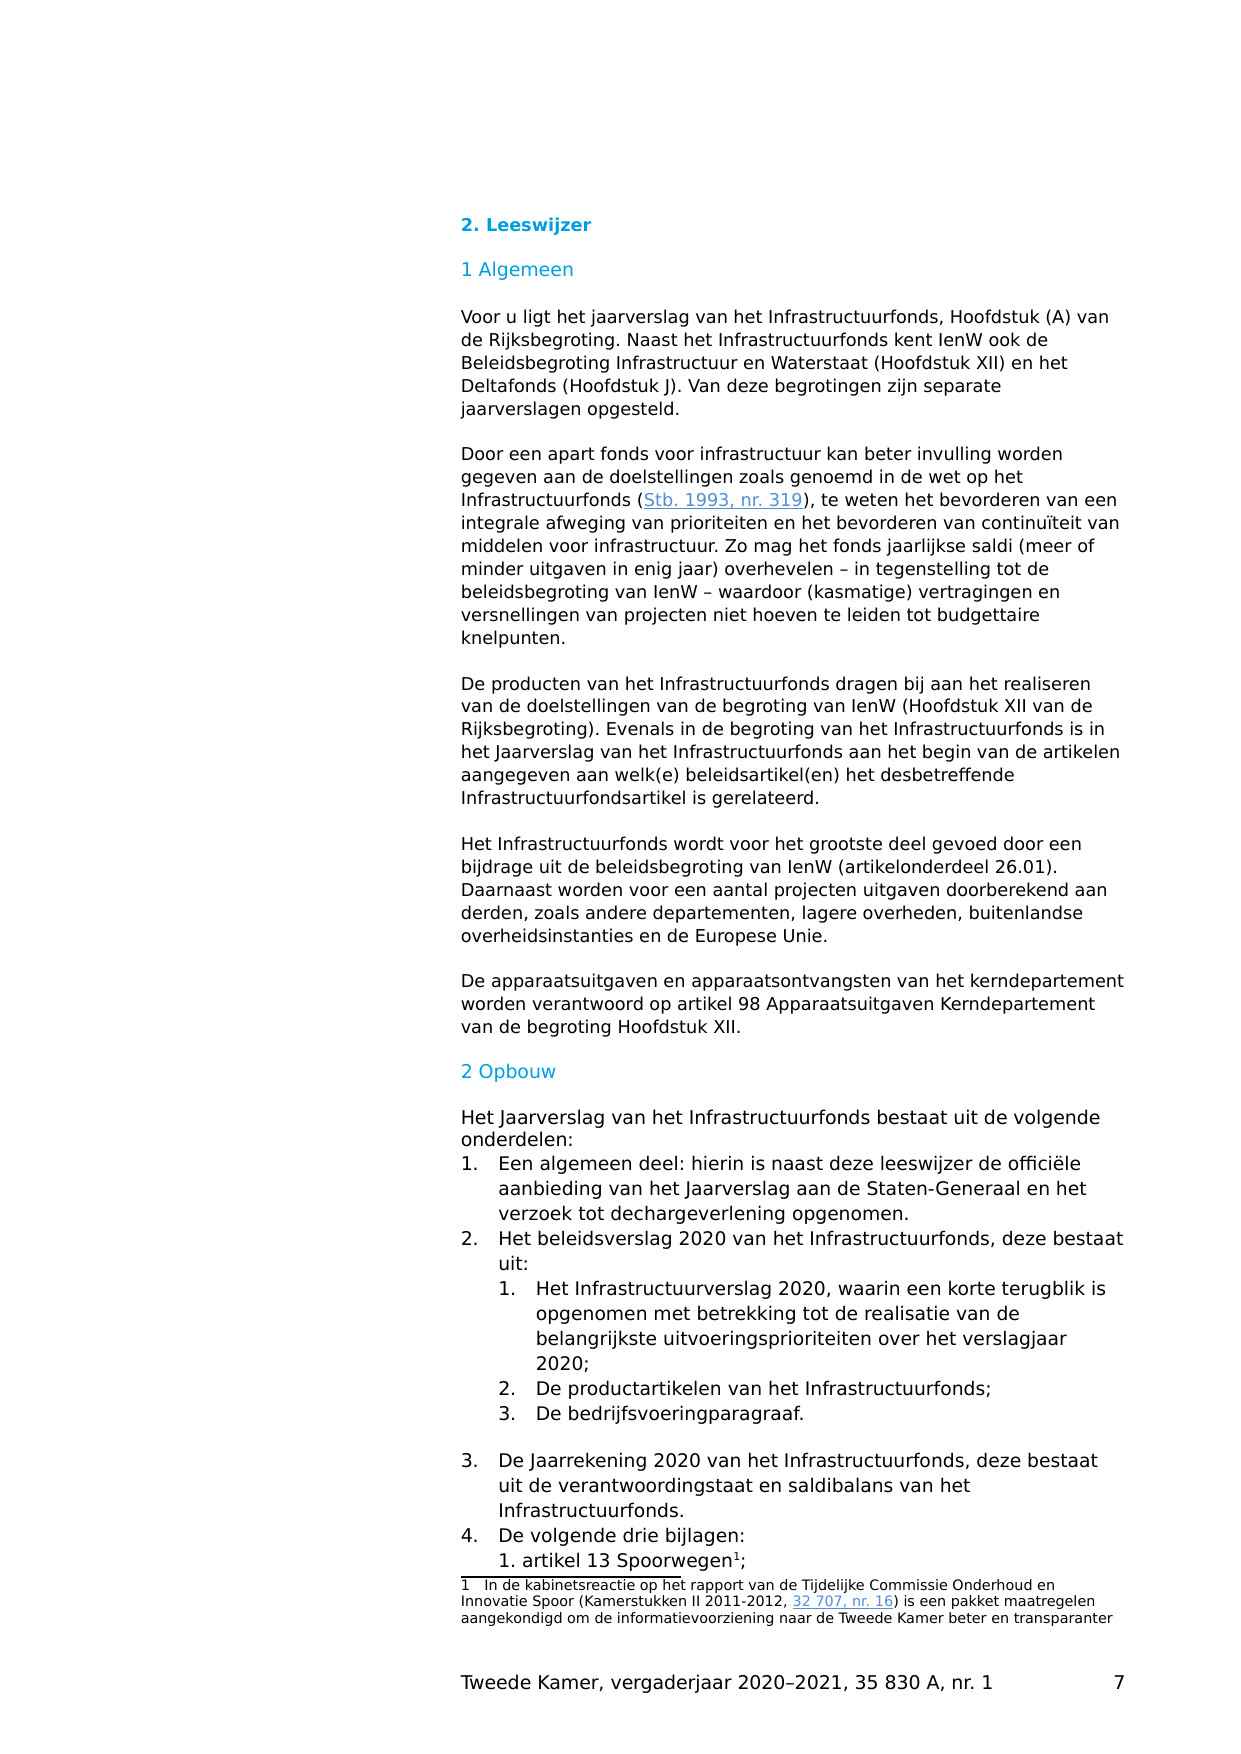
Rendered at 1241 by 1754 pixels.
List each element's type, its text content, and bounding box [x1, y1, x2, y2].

list Het Infrastructuurverslag 2020, waarin een korte terugblik is opgenomen met betrekking tot de realisatie van de belangrijkste uitvoeringsprioriteiten over het verslagjaar 2020; [498, 1276, 1125, 1376]
title 1 Algemeen [461, 259, 1125, 281]
text Voor u ligt het jaarverslag van het Infrastructuurfonds, Hoofdstuk (A) van de Rijksbegroting. Naast het Infrastructuurfonds kent IenW ook de Beleidsbegroting Infrastructuur en Waterstaat (Hoofdstuk XII) en het Deltafonds (Hoofdstuk J). Van deze begrotingen zijn separate jaarverslagen opgesteld. [461, 305, 1125, 419]
text Het Jaarverslag van het Infrastructuurfonds bestaat uit de volgende onderdelen: [461, 1107, 1125, 1151]
list __In de kabinetsreactie op het rapport van de Tijdelijke Commissie Onderhoud en Innovatie Spoor (Kamerstukken II 2011-2012, 32 707, nr. 16) is een pakket maatregelen aangekondigd om de informatievoorziening naar de Tweede Kamer beter en transparanter [461, 1577, 1125, 1627]
list 1. artikel 13 Spoorwegen; [461, 1548, 1125, 1573]
text Het Infrastructuurfonds wordt voor het grootste deel gevoed door een bijdrage uit de beleidsbegroting van IenW (artikelonderdeel 26.01). Daarnaast worden voor een aantal projecten uitgaven doorberekend aan derden, zoals andere departementen, lagere overheden, buitenlandse overheidsinstanties en de Europese Unie. [461, 832, 1125, 947]
text Door een apart fonds voor infrastructuur kan beter invulling worden gegeven aan de doelstellingen zoals genoemd in de wet op het Infrastructuurfonds (Stb. 1993, nr. 319), te weten het bevorderen van een integrale afweging van prioriteiten en het bevorderen van continuïteit van middelen voor infrastructuur. Zo mag het fonds jaarlijkse saldi (meer of minder uitgaven in enig jaar) overhevelen – in tegenstelling tot de beleidsbegroting van IenW – waardoor (kasmatige) vertragingen en versnellingen van projecten niet hoeven te leiden tot budgettaire knelpunten. [461, 442, 1125, 649]
text De apparaatsuitgaven en apparaatsontvangsten van het kerndepartement worden verantwoord op artikel 98 Apparaatsuitgaven Kerndepartement van de begroting Hoofdstuk XII. [461, 969, 1125, 1038]
list Een algemeen deel: hierin is naast deze leeswijzer de officiële aanbieding van het Jaarverslag aan de Staten-Generaal en het verzoek tot dechargeverlening opgenomen. [461, 1151, 1125, 1226]
title 2. Leeswijzer [461, 213, 1125, 236]
list De bedrijfsvoeringparagraaf. [498, 1401, 1125, 1426]
list De volgende drie bijlagen: [461, 1523, 1125, 1548]
text De producten van het Infrastructuurfonds dragen bij aan het realiseren van de doelstellingen van de begroting van IenW (Hoofdstuk XII van de Rijksbegroting). Evenals in de begroting van het Infrastructuurfonds is in het Jaarverslag van het Infrastructuurfonds aan het begin van de artikelen aangegeven aan welk(e) beleidsartikel(en) het desbetreffende Infrastructuurfondsartikel is gerelateerd. [461, 672, 1125, 809]
list De productartikelen van het Infrastructuurfonds; [498, 1376, 1125, 1401]
list Het beleidsverslag 2020 van het Infrastructuurfonds, deze bestaat uit: [461, 1226, 1125, 1276]
list De Jaarrekening 2020 van het Infrastructuurfonds, deze bestaat uit de verantwoordingstaat en saldibalans van het Infrastructuurfonds. [461, 1448, 1125, 1523]
title 2 Opbouw [461, 1061, 1125, 1083]
